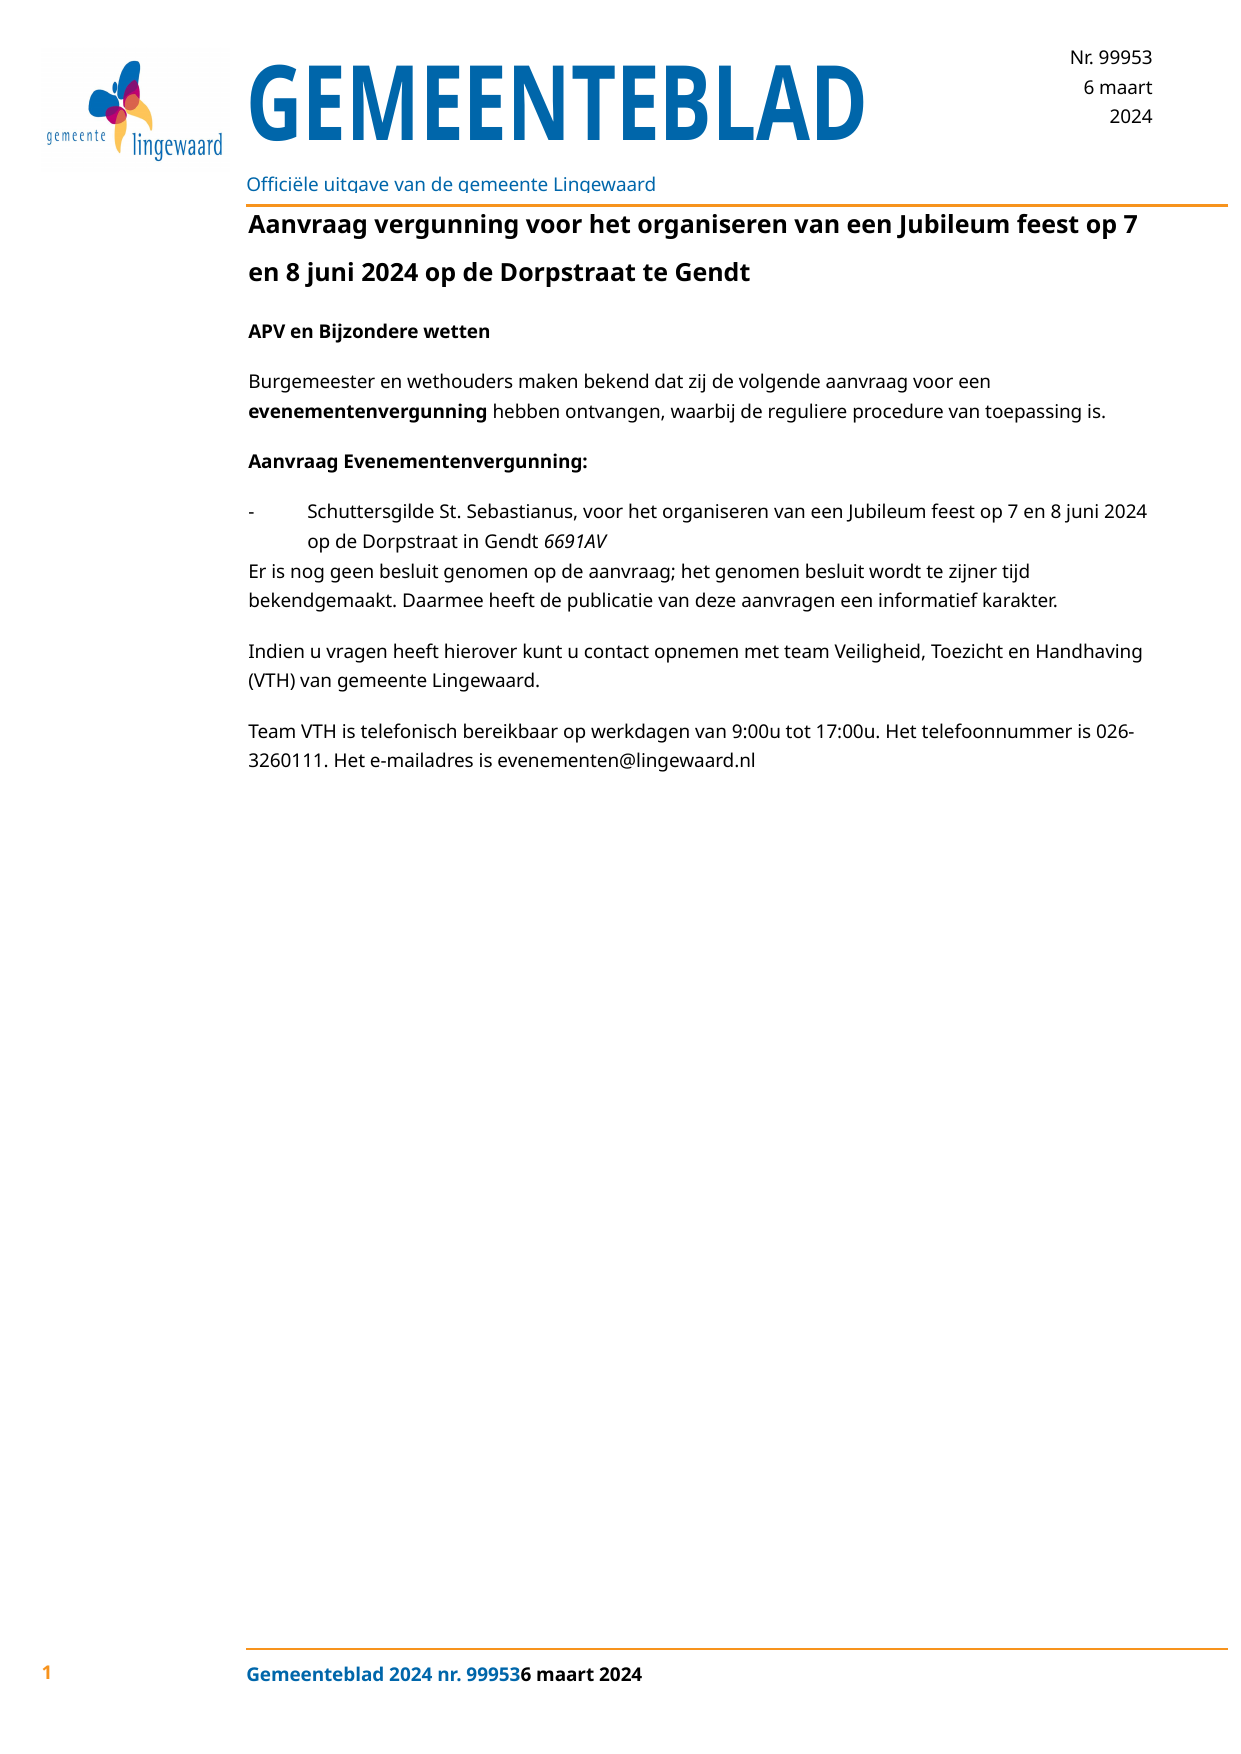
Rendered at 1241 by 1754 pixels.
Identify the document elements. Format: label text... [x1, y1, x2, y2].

text Aanvraag vergunning voor het organiseren van een Jubileum feest op 7 en 8 juni 2024 op de Dorpstraat te Gendt [248, 207, 1152, 288]
text Aanvraag Evenementenvergunning: [248, 448, 1152, 474]
text Burgemeester en wethouders maken bekend dat zij de volgende aanvraag voor een evenementenvergunning hebben ontvangen, waarbij de reguliere procedure van toepassing is. [248, 368, 1152, 424]
list Schuttersgilde St. Sebastianus, voor het organiseren van een Jubileum feest op 7 en 8 juni 2024 op de Dorpstraat in Gendt 6691AV [248, 499, 1152, 554]
text APV en Bijzondere wetten [248, 318, 1152, 344]
text Indien u vragen heeft hierover kunt u contact opnemen met team Veiligheid, Toezicht en Handhaving (VTH) van gemeente Lingewaard. [248, 638, 1152, 693]
text Er is nog geen besluit genomen op de aanvraag; het genomen besluit wordt te zijner tijd bekendgemaakt. Daarmee heeft de publicatie van deze aanvragen een informatief karakter. [248, 558, 1152, 613]
picture [41, 47, 231, 172]
text Team VTH is telefonisch bereikbaar op werkdagen van 9:00u tot 17:00u. Het telefoonnummer is 026-3260111. Het e-mailadres is evenementen@lingewaard.nl [248, 718, 1152, 773]
